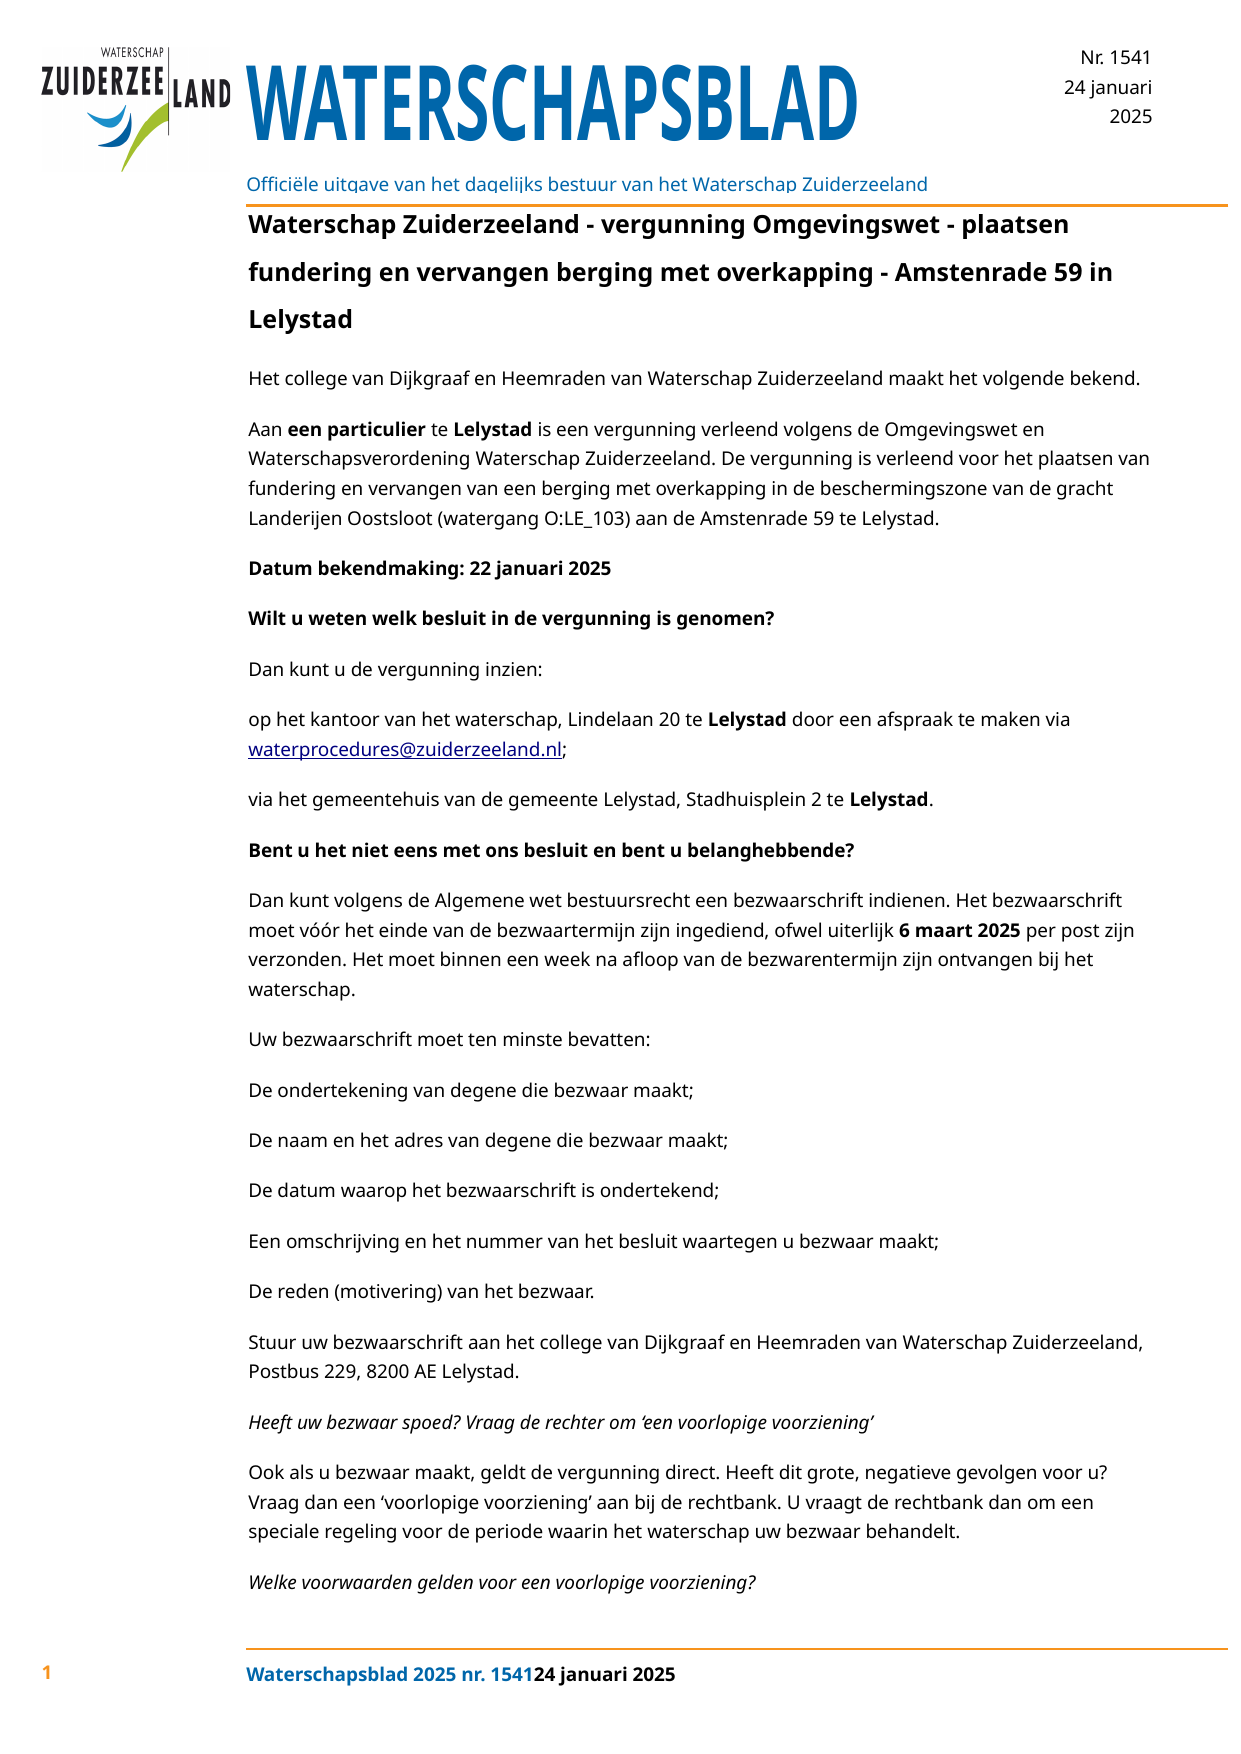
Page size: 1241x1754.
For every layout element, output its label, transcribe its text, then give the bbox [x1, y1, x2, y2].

text Dan kunt volgens de Algemene wet bestuursrecht een bezwaarschrift indienen. Het bezwaarschrift moet vóór het einde van de bezwaartermijn zijn ingediend, ofwel uiterlijk 6 maart 2025 per post zijn verzonden. Het moet binnen een week na afloop van de bezwarentermijn zijn ontvangen bij het waterschap. [248, 887, 1152, 1002]
text De ondertekening van degene die bezwaar maakt; [248, 1077, 1152, 1102]
text Een omschrijving en het nummer van het besluit waartegen u bezwaar maakt; [248, 1228, 1152, 1254]
text via het gemeentehuis van de gemeente Lelystad, Stadhuisplein 2 te Lelystad. [248, 786, 1152, 812]
text Datum bekendmaking: 22 januari 2025 [248, 555, 1152, 581]
text op het kantoor van het waterschap, Lindelaan 20 te Lelystad door een afspraak te maken via waterprocedures@zuiderzeeland.nl; [248, 706, 1152, 762]
text Aan een particulier te Lelystad is een vergunning verleend volgens de Omgevingswet en Waterschapsverordening Waterschap Zuiderzeeland. De vergunning is verleend voor het plaatsen van fundering en vervangen van een berging met overkapping in de beschermingszone van de gracht Landerijen Oostsloot (watergang O:LE_103) aan de Amstenrade 59 te Lelystad. [248, 416, 1152, 530]
text Ook als u bezwaar maakt, geldt de vergunning direct. Heeft dit grote, negatieve gevolgen voor u? Vraag dan een ‘voorlopige voorziening’ aan bij de rechtbank. U vraagt de rechtbank dan om een speciale regeling voor de periode waarin het waterschap uw bezwaar behandelt. [248, 1459, 1152, 1544]
text Dan kunt u de vergunning inzien: [248, 656, 1152, 682]
text Welke voorwaarden gelden voor een voorlopige voorziening? [248, 1569, 1152, 1594]
text De naam en het adres van degene die bezwaar maakt; [248, 1127, 1152, 1153]
text Wilt u weten welk besluit in de vergunning is genomen? [248, 606, 1152, 631]
text Bent u het niet eens met ons besluit en bent u belanghebbende? [248, 837, 1152, 862]
text Waterschap Zuiderzeeland - vergunning Omgevingswet - plaatsen fundering en vervangen berging met overkapping - Amstenrade 59 in Lelystad [248, 207, 1152, 336]
text De reden (motivering) van het bezwaar. [248, 1278, 1152, 1304]
text Stuur uw bezwaarschrift aan het college van Dijkgraaf en Heemraden van Waterschap Zuiderzeeland, Postbus 229, 8200 AE Lelystad. [248, 1329, 1152, 1384]
text De datum waarop het bezwaarschrift is ondertekend; [248, 1178, 1152, 1203]
text Het college van Dijkgraaf en Heemraden van Waterschap Zuiderzeeland maakt het volgende bekend. [248, 366, 1152, 391]
text Heeft uw bezwaar spoed? Vraag de rechter om ‘een voorlopige voorziening’ [248, 1409, 1152, 1434]
picture [41, 47, 231, 172]
text Uw bezwaarschrift moet ten minste bevatten: [248, 1026, 1152, 1052]
